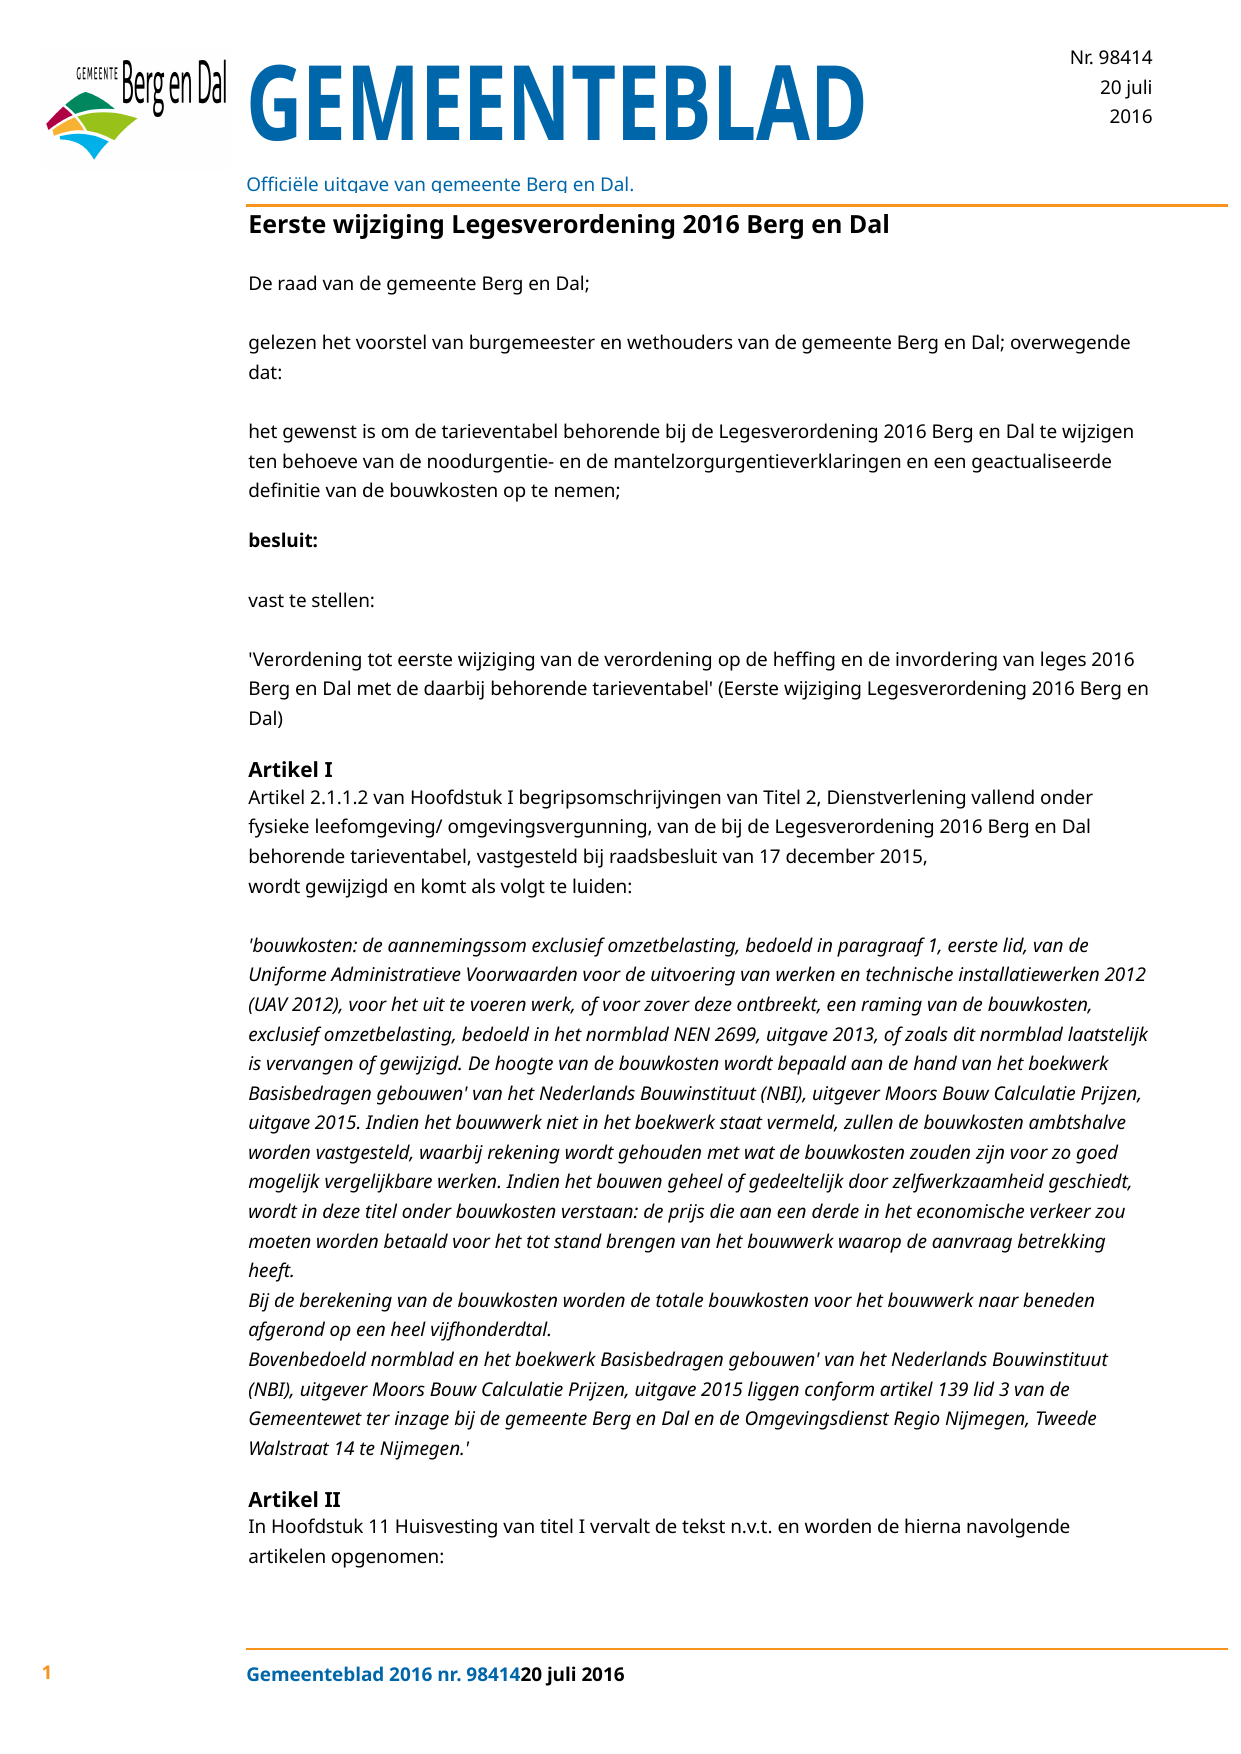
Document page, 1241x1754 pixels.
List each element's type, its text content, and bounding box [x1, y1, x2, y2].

picture [41, 47, 231, 172]
text Eerste wijziging Legesverordening 2016 Berg en Dal [248, 207, 1152, 241]
text 'bouwkosten: de aannemingssom exclusief omzetbelasting, bedoeld in paragraaf 1, eerste lid, van de Uniforme Administratieve Voorwaarden voor de uitvoering van werken en technische installatiewerken 2012 (UAV 2012), voor het uit te voeren werk, of voor zover deze ontbreekt, een raming van de bouwkosten, exclusief omzetbelasting, bedoeld in het normblad NEN 2699, uitgave 2013, of zoals dit normblad laatstelijk is vervangen of gewijzigd. De hoogte van de bouwkosten wordt bepaald aan de hand van het boekwerk Basisbedragen gebouwen' van het Nederlands Bouwinstituut (NBI), uitgever Moors Bouw Calculatie Prijzen, uitgave 2015. Indien het bouwwerk niet in het boekwerk staat vermeld, zullen de bouwkosten ambtshalve worden vastgesteld, waarbij rekening wordt gehouden met wat de bouwkosten zouden zijn voor zo goed mogelijk vergelijkbare werken. Indien het bouwen geheel of gedeeltelijk door zelfwerkzaamheid geschiedt, wordt in deze titel onder bouwkosten verstaan: de prijs die aan een derde in het economische verkeer zou moeten worden betaald voor het tot stand brengen van het bouwwerk waarop de aanvraag betrekking heeft. [248, 932, 1152, 1283]
text Artikel II [248, 1485, 1152, 1514]
text 'Verordening tot eerste wijziging van de verordening op de heffing en de invordering van leges 2016 Berg en Dal met de daarbij behorende tarieventabel' (Eerste wijziging Legesverordening 2016 Berg en Dal) [248, 646, 1152, 731]
text gelezen het voorstel van burgemeester en wethouders van de gemeente Berg en Dal; overwegende dat: [248, 329, 1152, 385]
text Bovenbedoeld normblad en het boekwerk Basisbedragen gebouwen' van het Nederlands Bouwinstituut (NBI), uitgever Moors Bouw Calculatie Prijzen, uitgave 2015 liggen conform artikel 139 lid 3 van de Gemeentewet ter inzage bij de gemeente Berg en Dal en de Omgevingsdienst Regio Nijmegen, Tweede Walstraat 14 te Nijmegen.' [248, 1346, 1152, 1461]
text Bij de berekening van de bouwkosten worden de totale bouwkosten voor het bouwwerk naar beneden afgerond op een heel vijfhonderdtal. [248, 1287, 1152, 1342]
text besluit: [248, 528, 1152, 553]
text De raad van de gemeente Berg en Dal; [248, 270, 1152, 296]
text In Hoofdstuk 11 Huisvesting van titel I vervalt de tekst n.v.t. en worden de hierna navolgende artikelen opgenomen: [248, 1514, 1152, 1569]
text Artikel 2.1.1.2 van Hoofdstuk I begripsomschrijvingen van Titel 2, Dienstverlening vallend onder fysieke leefomgeving/ omgevingsvergunning, van de bij de Legesverordening 2016 Berg en Dal behorende tarieventabel, vastgesteld bij raadsbesluit van 17 december 2015, [248, 784, 1152, 869]
text vast te stellen: [248, 587, 1152, 613]
text het gewenst is om de tarieventabel behorende bij de Legesverordening 2016 Berg en Dal te wijzigen ten behoeve van de noodurgentie- en de mantelzorgurgentieverklaringen en een geactualiseerde definitie van de bouwkosten op te nemen; [248, 418, 1152, 503]
text wordt gewijzigd en komt als volgt te luiden: [248, 873, 1152, 898]
text Artikel I [248, 756, 1152, 784]
